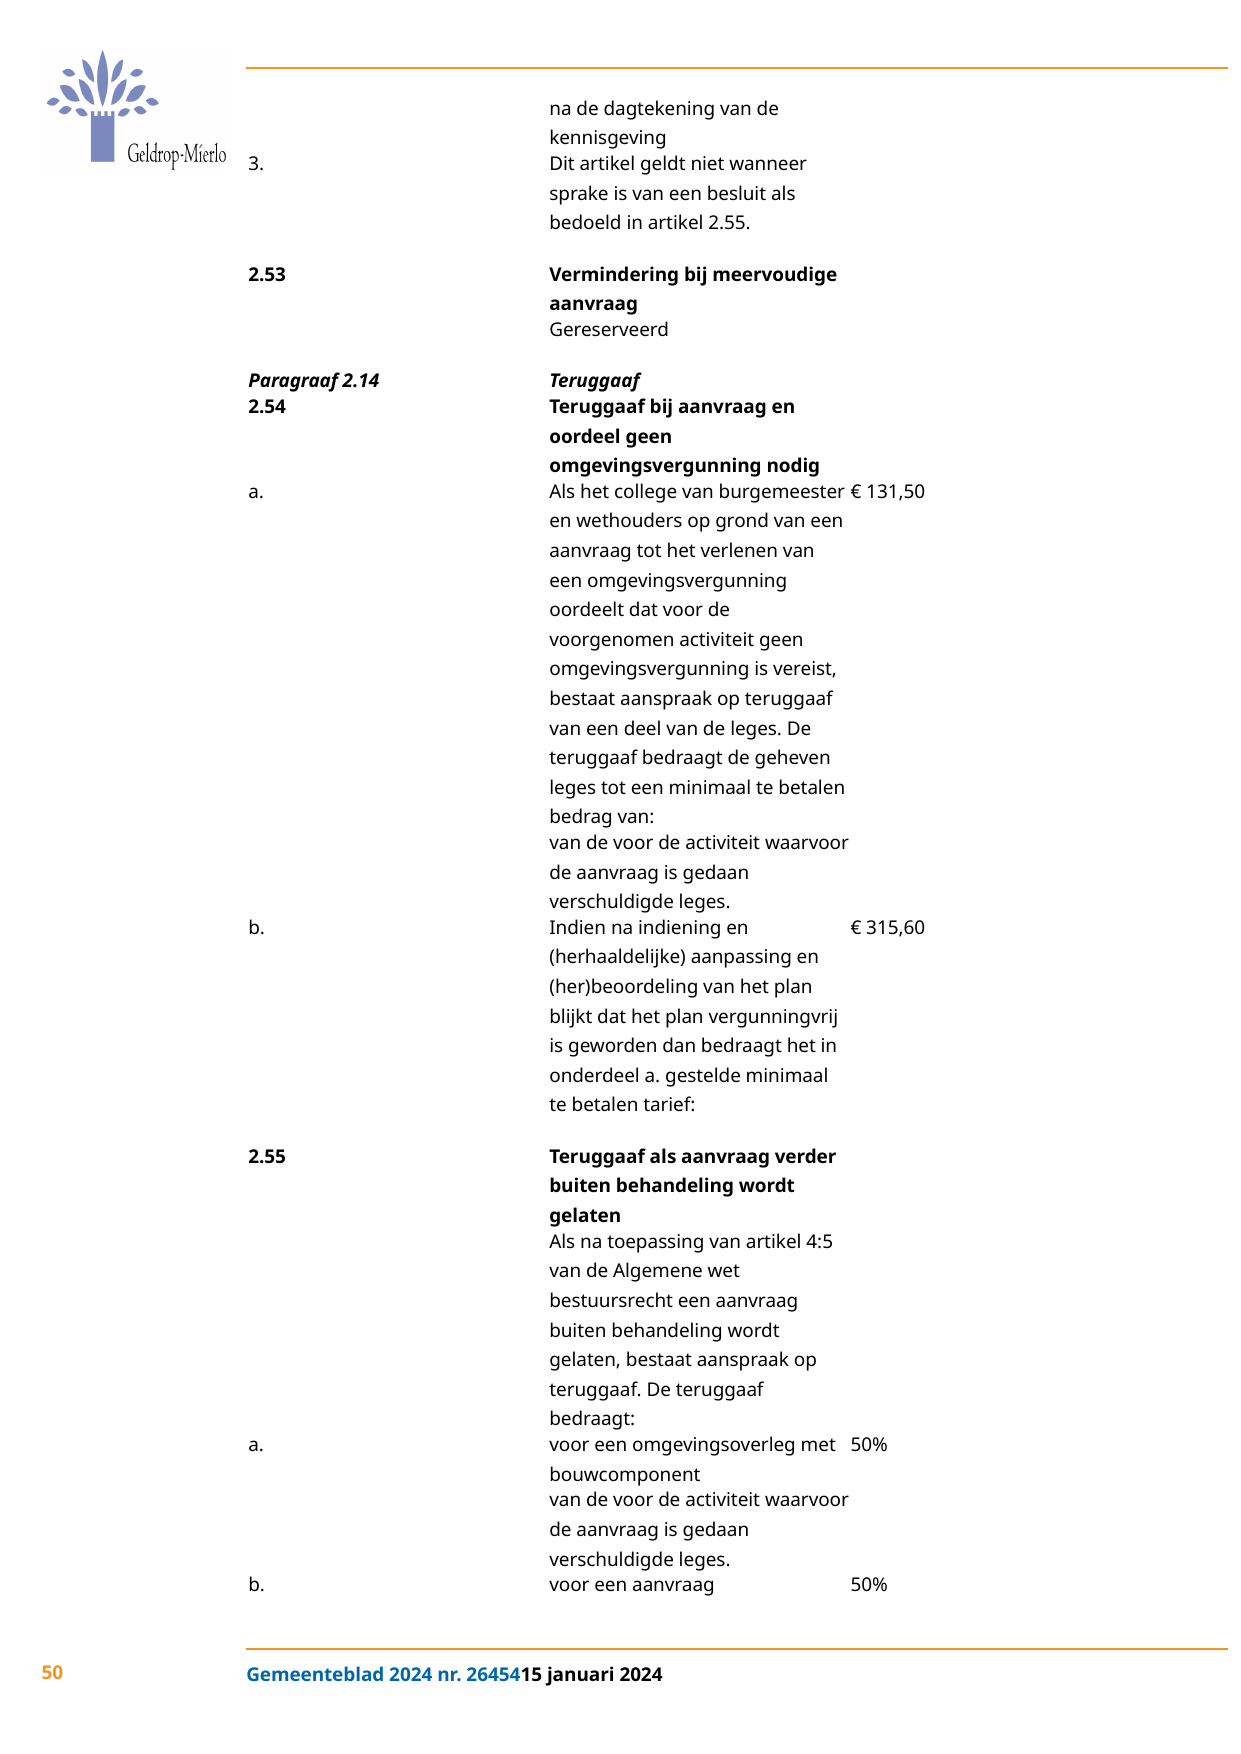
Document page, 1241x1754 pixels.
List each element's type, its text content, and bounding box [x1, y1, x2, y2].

table_cell [850, 829, 1152, 914]
table_cell [850, 342, 1152, 367]
table_cell [850, 95, 1152, 150]
table_cell [850, 1487, 1152, 1571]
table_cell Gereserveerd [549, 316, 850, 342]
table_cell voor een aanvraag [549, 1571, 850, 1597]
table_cell [549, 235, 850, 261]
table_cell 3. [248, 150, 549, 235]
table_cell 50% [850, 1431, 1152, 1487]
table_cell [850, 393, 1152, 478]
table_cell Vermindering bij meervoudige aanvraag [549, 261, 850, 316]
table_cell [850, 150, 1152, 235]
table_cell € 131,50 [850, 478, 1152, 829]
table_cell [850, 316, 1152, 342]
table_cell a. [248, 478, 549, 829]
table_cell [850, 261, 1152, 316]
table_cell na de dagtekening van de kennisgeving [549, 95, 850, 150]
table_cell [850, 235, 1152, 261]
table_cell [248, 235, 549, 261]
table_cell b. [248, 1571, 549, 1597]
table_cell [549, 342, 850, 367]
table_cell Indien na indiening en (herhaaldelijke) aanpassing en (her)beoordeling van het plan blijkt dat het plan vergunningvrij is geworden dan bedraagt het in onderdeel a. gestelde minimaal te betalen tarief: [549, 914, 850, 1117]
table_cell [248, 95, 549, 150]
table_cell [248, 1487, 549, 1571]
table_cell voor een omgevingsoverleg met bouwcomponent [549, 1431, 850, 1487]
table_cell [850, 1228, 1152, 1431]
table_cell 2.54 [248, 393, 549, 478]
table_cell Dit artikel geldt niet wanneer sprake is van een besluit als bedoeld in artikel 2.55. [549, 150, 850, 235]
table_cell Teruggaaf bij aanvraag en oordeel geen omgevingsvergunning nodig [549, 393, 850, 478]
table_cell [549, 1118, 850, 1143]
table_cell 2.53 [248, 261, 549, 316]
table_cell [248, 1228, 549, 1431]
table_cell [248, 1118, 549, 1143]
table_cell € 315,60 [850, 914, 1152, 1117]
table_cell [850, 1118, 1152, 1143]
table_cell 50% [850, 1571, 1152, 1597]
table_cell 2.55 [248, 1143, 549, 1228]
picture [41, 47, 231, 172]
table_cell van de voor de activiteit waarvoor de aanvraag is gedaan verschuldigde leges. [549, 829, 850, 914]
table_cell Als na toepassing van artikel 4:5 van de Algemene wet bestuursrecht een aanvraag buiten behandeling wordt gelaten, bestaat aanspraak op teruggaaf. De teruggaaf bedraagt: [549, 1228, 850, 1431]
table_cell [850, 368, 1152, 393]
table_cell Paragraaf 2.14 [248, 368, 549, 393]
table_cell van de voor de activiteit waarvoor de aanvraag is gedaan verschuldigde leges. [549, 1487, 850, 1571]
table_cell a. [248, 1431, 549, 1487]
table_cell Teruggaaf als aanvraag verder buiten behandeling wordt gelaten [549, 1143, 850, 1228]
table_cell b. [248, 914, 549, 1117]
table_cell Als het college van burgemeester en wethouders op grond van een aanvraag tot het verlenen van een omgevingsvergunning oordeelt dat voor de voorgenomen activiteit geen omgevingsvergunning is vereist, bestaat aanspraak op teruggaaf van een deel van de leges. De teruggaaf bedraagt de geheven leges tot een minimaal te betalen bedrag van: [549, 478, 850, 829]
table_cell [248, 316, 549, 342]
table_cell Teruggaaf [549, 368, 850, 393]
table_cell [248, 342, 549, 367]
table_cell [850, 1143, 1152, 1228]
table_cell [248, 829, 549, 914]
